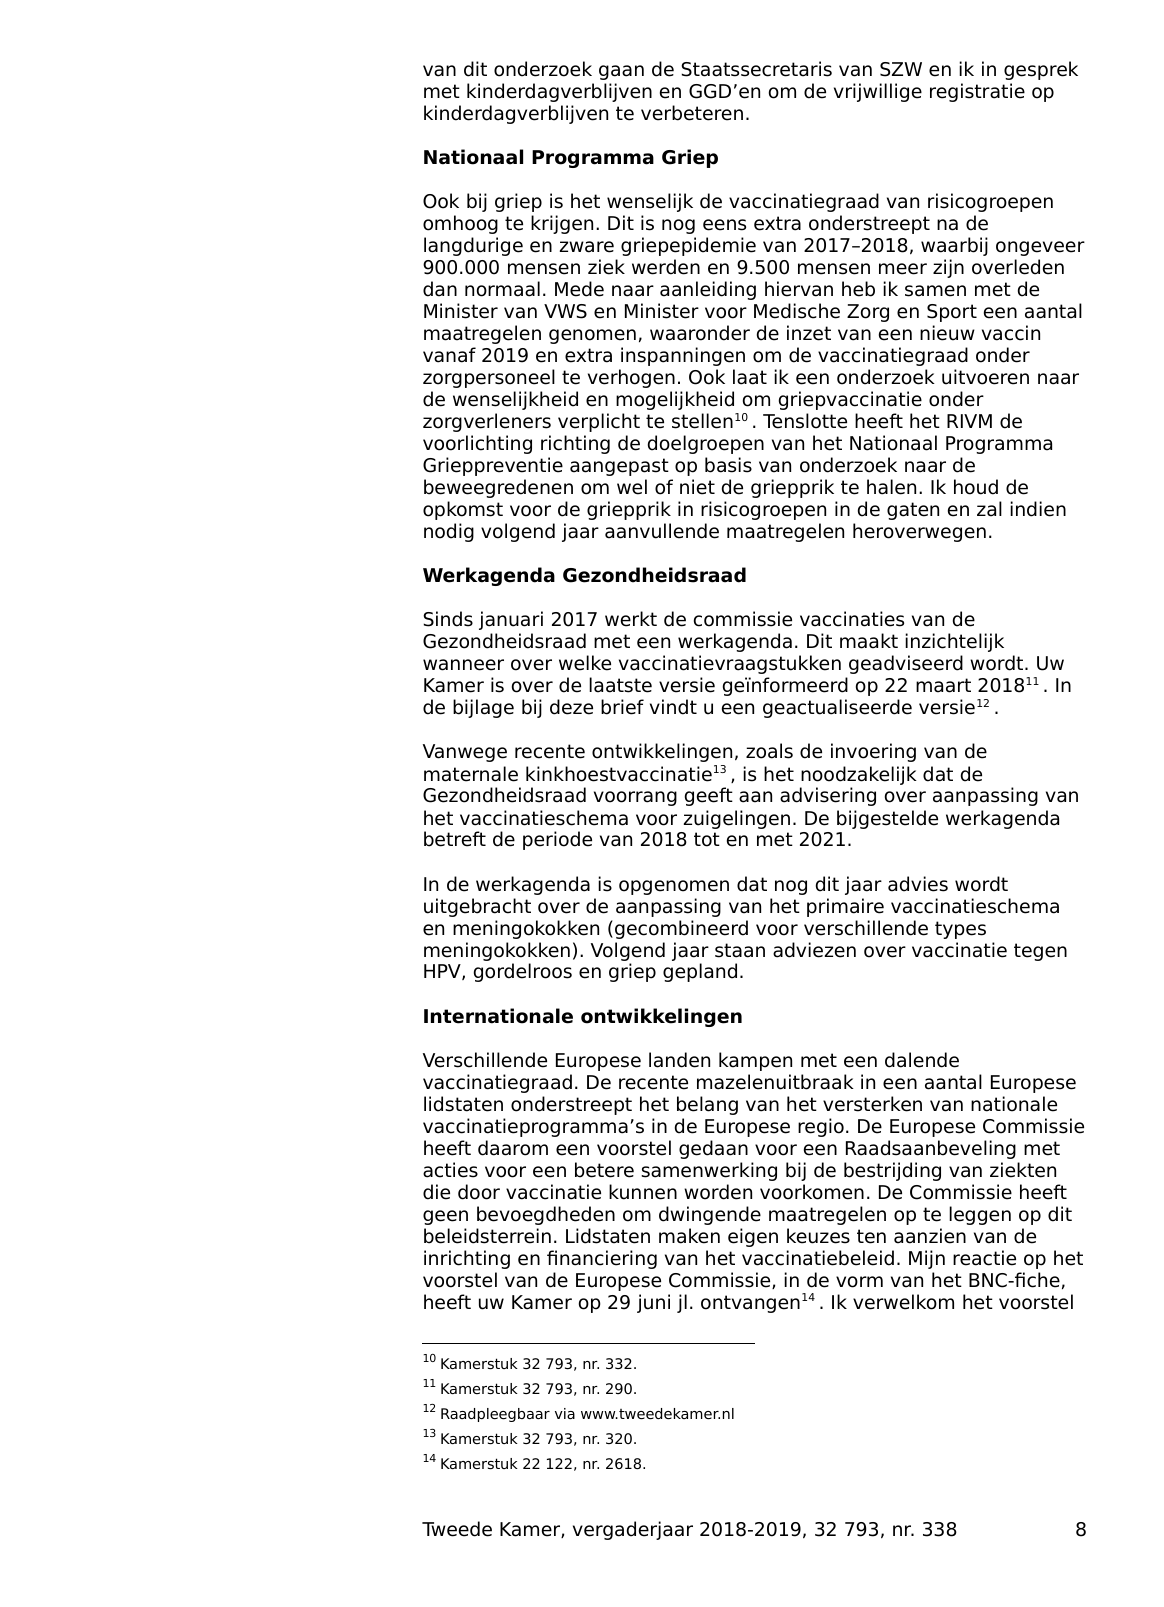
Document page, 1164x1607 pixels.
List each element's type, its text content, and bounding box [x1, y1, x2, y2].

text Kamerstuk 22 122, nr. 2618. [422, 1452, 1087, 1474]
subtitle Internationale ontwikkelingen [422, 1006, 1087, 1028]
subtitle Werkagenda Gezondheidsraad [422, 565, 1087, 587]
text In de werkagenda is opgenomen dat nog dit jaar advies wordt uitgebracht over de aanpassing van het primaire vaccinatieschema en meningokokken (gecombineerd voor verschillende types meningokokken). Volgend jaar staan adviezen over vaccinatie tegen HPV, gordelroos en griep gepland. [422, 873, 1087, 983]
text Ook bij griep is het wenselijk de vaccinatiegraad van risicogroepen omhoog te krijgen. Dit is nog eens extra onderstreept na de langdurige en zware griepepidemie van 2017–2018, waarbij ongeveer 900.000 mensen ziek werden en 9.500 mensen meer zijn overleden dan normaal. Mede naar aanleiding hiervan heb ik samen met de Minister van VWS en Minister voor Medische Zorg en Sport een aantal maatregelen genomen, waaronder de inzet van een nieuw vaccin vanaf 2019 en extra inspanningen om de vaccinatiegraad onder zorgpersoneel te verhogen. Ook laat ik een onderzoek uitvoeren naar de wenselijkheid en mogelijkheid om griepvaccinatie onder zorgverleners verplicht te stellen. Tenslotte heeft het RIVM de voorlichting richting de doelgroepen van het Nationaal Programma Grieppreventie aangepast op basis van onderzoek naar de beweegredenen om wel of niet de griepprik te halen. Ik houd de opkomst voor de griepprik in risicogroepen in de gaten en zal indien nodig volgend jaar aanvullende maatregelen heroverwegen. [422, 191, 1087, 543]
text Kamerstuk 32 793, nr. 332. [422, 1352, 1087, 1374]
text Verschillende Europese landen kampen met een dalende vaccinatiegraad. De recente mazelenuitbraak in een aantal Europese lidstaten onderstreept het belang van het versterken van nationale vaccinatieprogramma’s in de Europese regio. De Europese Commissie heeft daarom een voorstel gedaan voor een Raadsaanbeveling met acties voor een betere samenwerking bij de bestrijding van ziekten die door vaccinatie kunnen worden voorkomen. De Commissie heeft geen bevoegdheden om dwingende maatregelen op te leggen op dit beleidsterrein. Lidstaten maken eigen keuzes ten aanzien van de inrichting en financiering van het vaccinatiebeleid. Mijn reactie op het voorstel van de Europese Commissie, in de vorm van het BNC-fiche, heeft uw Kamer op 29 juni jl. ontvangen. Ik verwelkom het voorstel [422, 1050, 1087, 1313]
text Sinds januari 2017 werkt de commissie vaccinaties van de Gezondheidsraad met een werkagenda. Dit maakt inzichtelijk wanneer over welke vaccinatievraagstukken geadviseerd wordt. Uw Kamer is over de laatste versie geïnformeerd op 22 maart 2018. In de bijlage bij deze brief vindt u een geactualiseerde versie. [422, 609, 1087, 719]
text Vanwege recente ontwikkelingen, zoals de invoering van de maternale kinkhoestvaccinatie, is het noodzakelijk dat de Gezondheidsraad voorrang geeft aan advisering over aanpassing van het vaccinatieschema voor zuigelingen. De bijgestelde werkagenda betreft de periode van 2018 tot en met 2021. [422, 741, 1087, 851]
text Raadpleegbaar via www.tweedekamer.nl [422, 1402, 1087, 1424]
text Kamerstuk 32 793, nr. 320. [422, 1427, 1087, 1449]
subtitle Nationaal Programma Griep [422, 147, 1087, 169]
text Kamerstuk 32 793, nr. 290. [422, 1377, 1087, 1399]
text van dit onderzoek gaan de Staatssecretaris van SZW en ik in gesprek met kinderdagverblijven en GGD’en om de vrijwillige registratie op kinderdagverblijven te verbeteren. [422, 59, 1087, 125]
